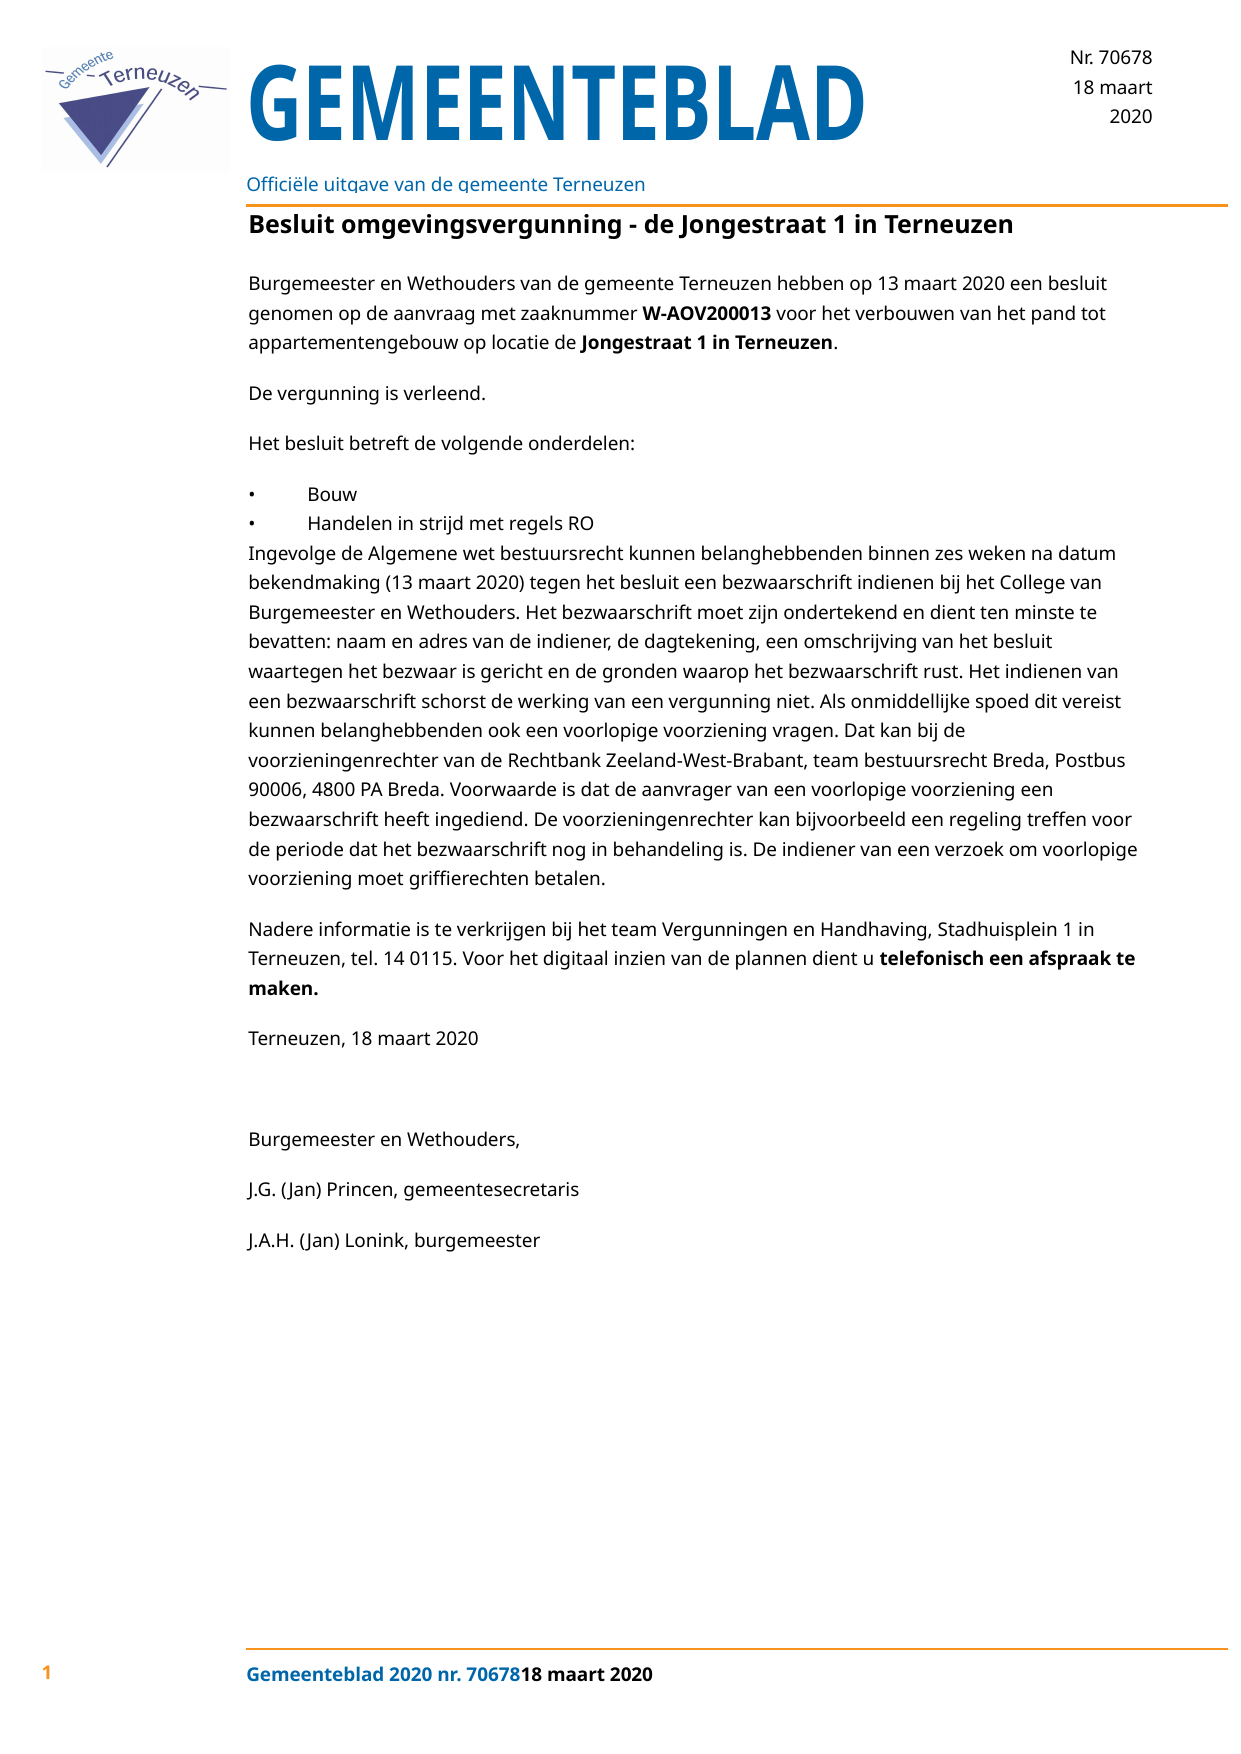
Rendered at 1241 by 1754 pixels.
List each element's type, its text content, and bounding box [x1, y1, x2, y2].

text Burgemeester en Wethouders, [248, 1126, 1152, 1152]
text De vergunning is verleend. [248, 380, 1152, 406]
text J.A.H. (Jan) Lonink, burgemeester [248, 1227, 1152, 1253]
list Handelen in strijd met regels RO [248, 510, 1152, 536]
text J.G. (Jan) Princen, gemeentesecretaris [248, 1177, 1152, 1202]
text Burgemeester en Wethouders van de gemeente Terneuzen hebben op 13 maart 2020 een besluit genomen op de aanvraag met zaaknummer W-AOV200013 voor het verbouwen van het pand tot appartementengebouw op locatie de Jongestraat 1 in Terneuzen. [248, 270, 1152, 355]
text Nadere informatie is te verkrijgen bij het team Vergunningen en Handhaving, Stadhuisplein 1 in Terneuzen, tel. 14 0115. Voor het digitaal inzien van de plannen dient u telefonisch een afspraak te maken. [248, 916, 1152, 1001]
picture [41, 47, 231, 172]
list Bouw [248, 481, 1152, 506]
text Ingevolge de Algemene wet bestuursrecht kunnen belanghebbenden binnen zes weken na datum bekendmaking (13 maart 2020) tegen het besluit een bezwaarschrift indienen bij het College van Burgemeester en Wethouders. Het bezwaarschrift moet zijn ondertekend en dient ten minste te bevatten: naam en adres van de indiener, de dagtekening, een omschrijving van het besluit waartegen het bezwaar is gericht en de gronden waarop het bezwaarschrift rust. Het indienen van een bezwaarschrift schorst de werking van een vergunning niet. Als onmiddellijke spoed dit vereist kunnen belanghebbenden ook een voorlopige voorziening vragen. Dat kan bij de voorzieningenrechter van de Rechtbank Zeeland-West-Brabant, team bestuursrecht Breda, Postbus 90006, 4800 PA Breda. Voorwaarde is dat de aanvrager van een voorlopige voorziening een bezwaarschrift heeft ingediend. De voorzieningenrechter kan bijvoorbeeld een regeling treffen voor de periode dat het bezwaarschrift nog in behandeling is. De indiener van een verzoek om voorlopige voorziening moet griffierechten betalen. [248, 540, 1152, 891]
text Terneuzen, 18 maart 2020 [248, 1025, 1152, 1051]
text Besluit omgevingsvergunning - de Jongestraat 1 in Terneuzen [248, 207, 1152, 241]
text Het besluit betreft de volgende onderdelen: [248, 430, 1152, 456]
